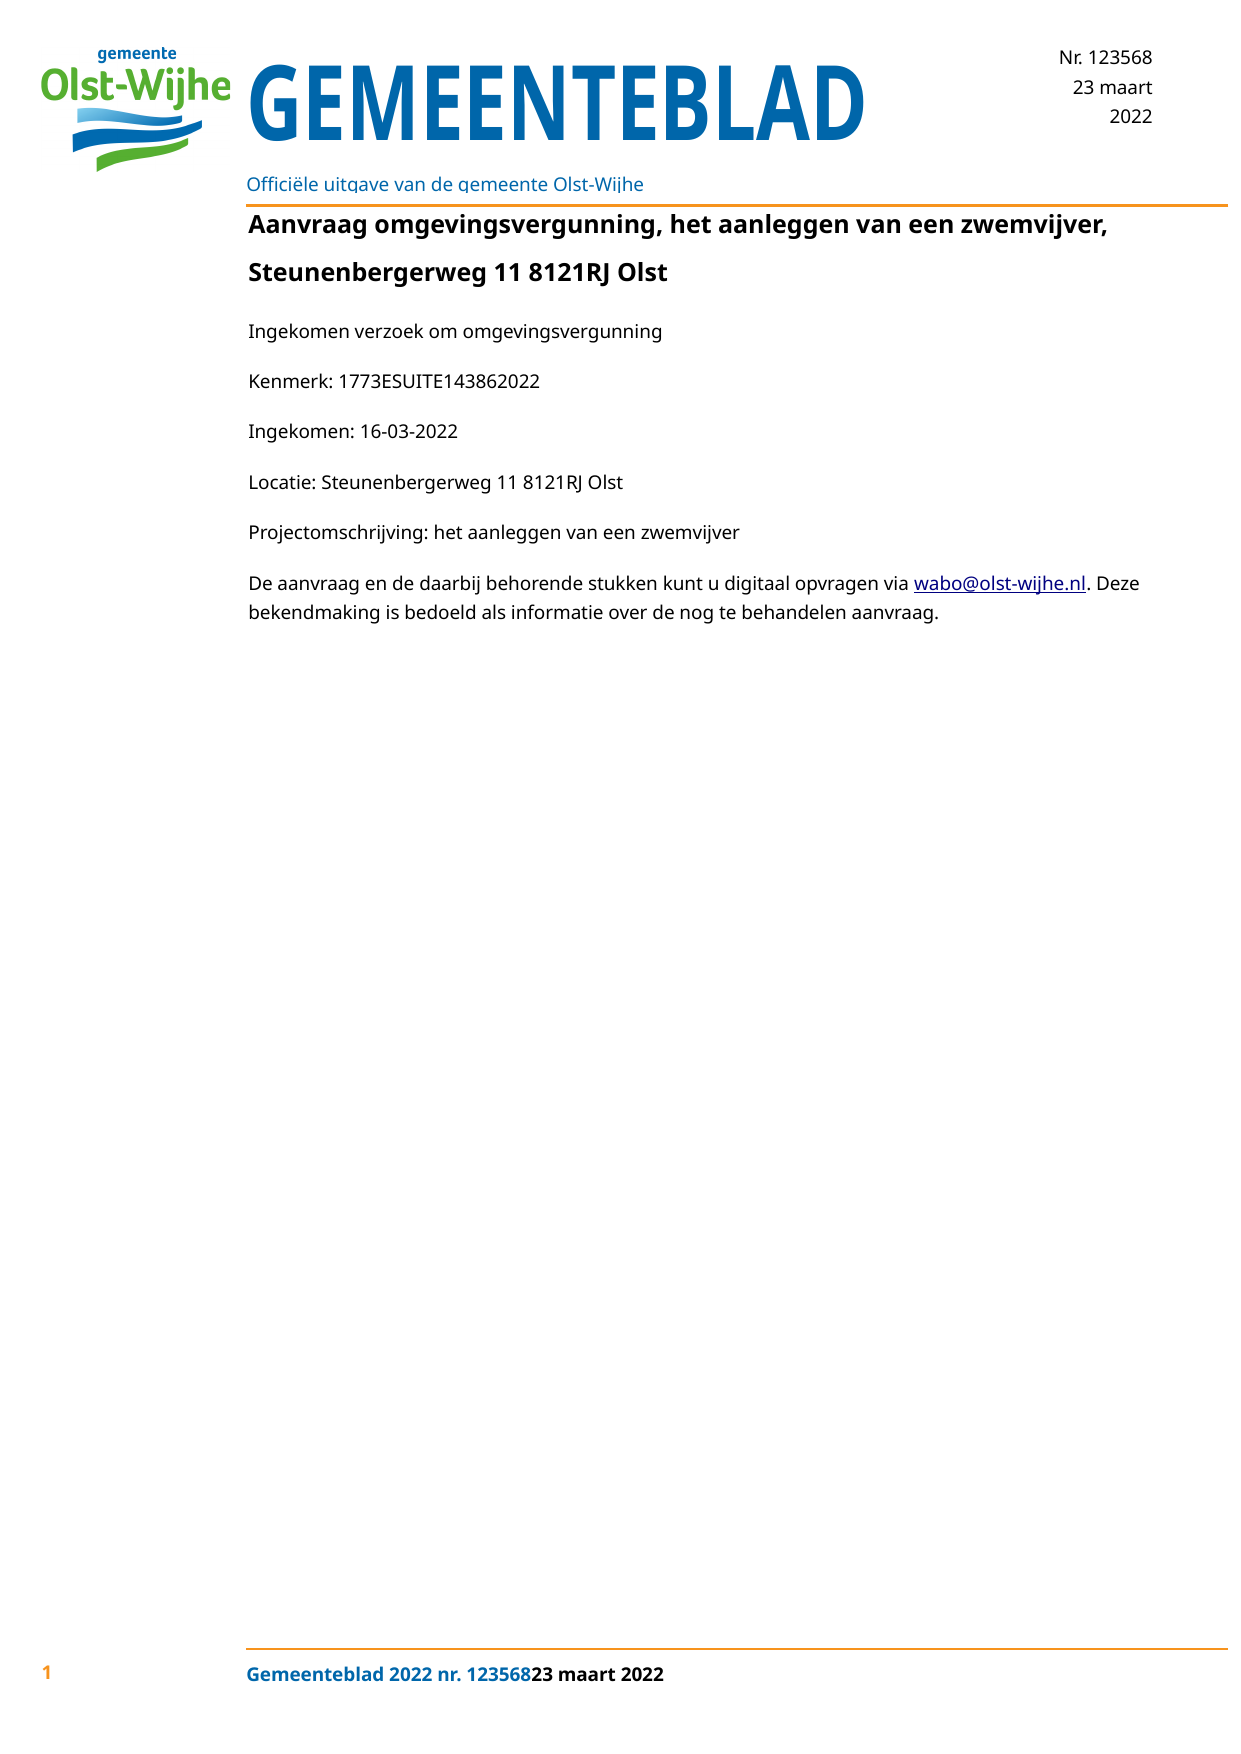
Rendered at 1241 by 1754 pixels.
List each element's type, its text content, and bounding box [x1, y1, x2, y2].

text Projectomschrijving: het aanleggen van een zwemvijver [248, 519, 1152, 545]
text De aanvraag en de daarbij behorende stukken kunt u digitaal opvragen via wabo@olst-wijhe.nl. Deze bekendmaking is bedoeld als informatie over de nog te behandelen aanvraag. [248, 570, 1152, 625]
text Kenmerk: 1773ESUITE143862022 [248, 368, 1152, 394]
text Locatie: Steunenbergerweg 11 8121RJ Olst [248, 469, 1152, 495]
text Ingekomen: 16-03-2022 [248, 419, 1152, 444]
picture [41, 47, 231, 172]
text Ingekomen verzoek om omgevingsvergunning [248, 318, 1152, 344]
text Aanvraag omgevingsvergunning, het aanleggen van een zwemvijver, Steunenbergerweg 11 8121RJ Olst [248, 207, 1152, 288]
